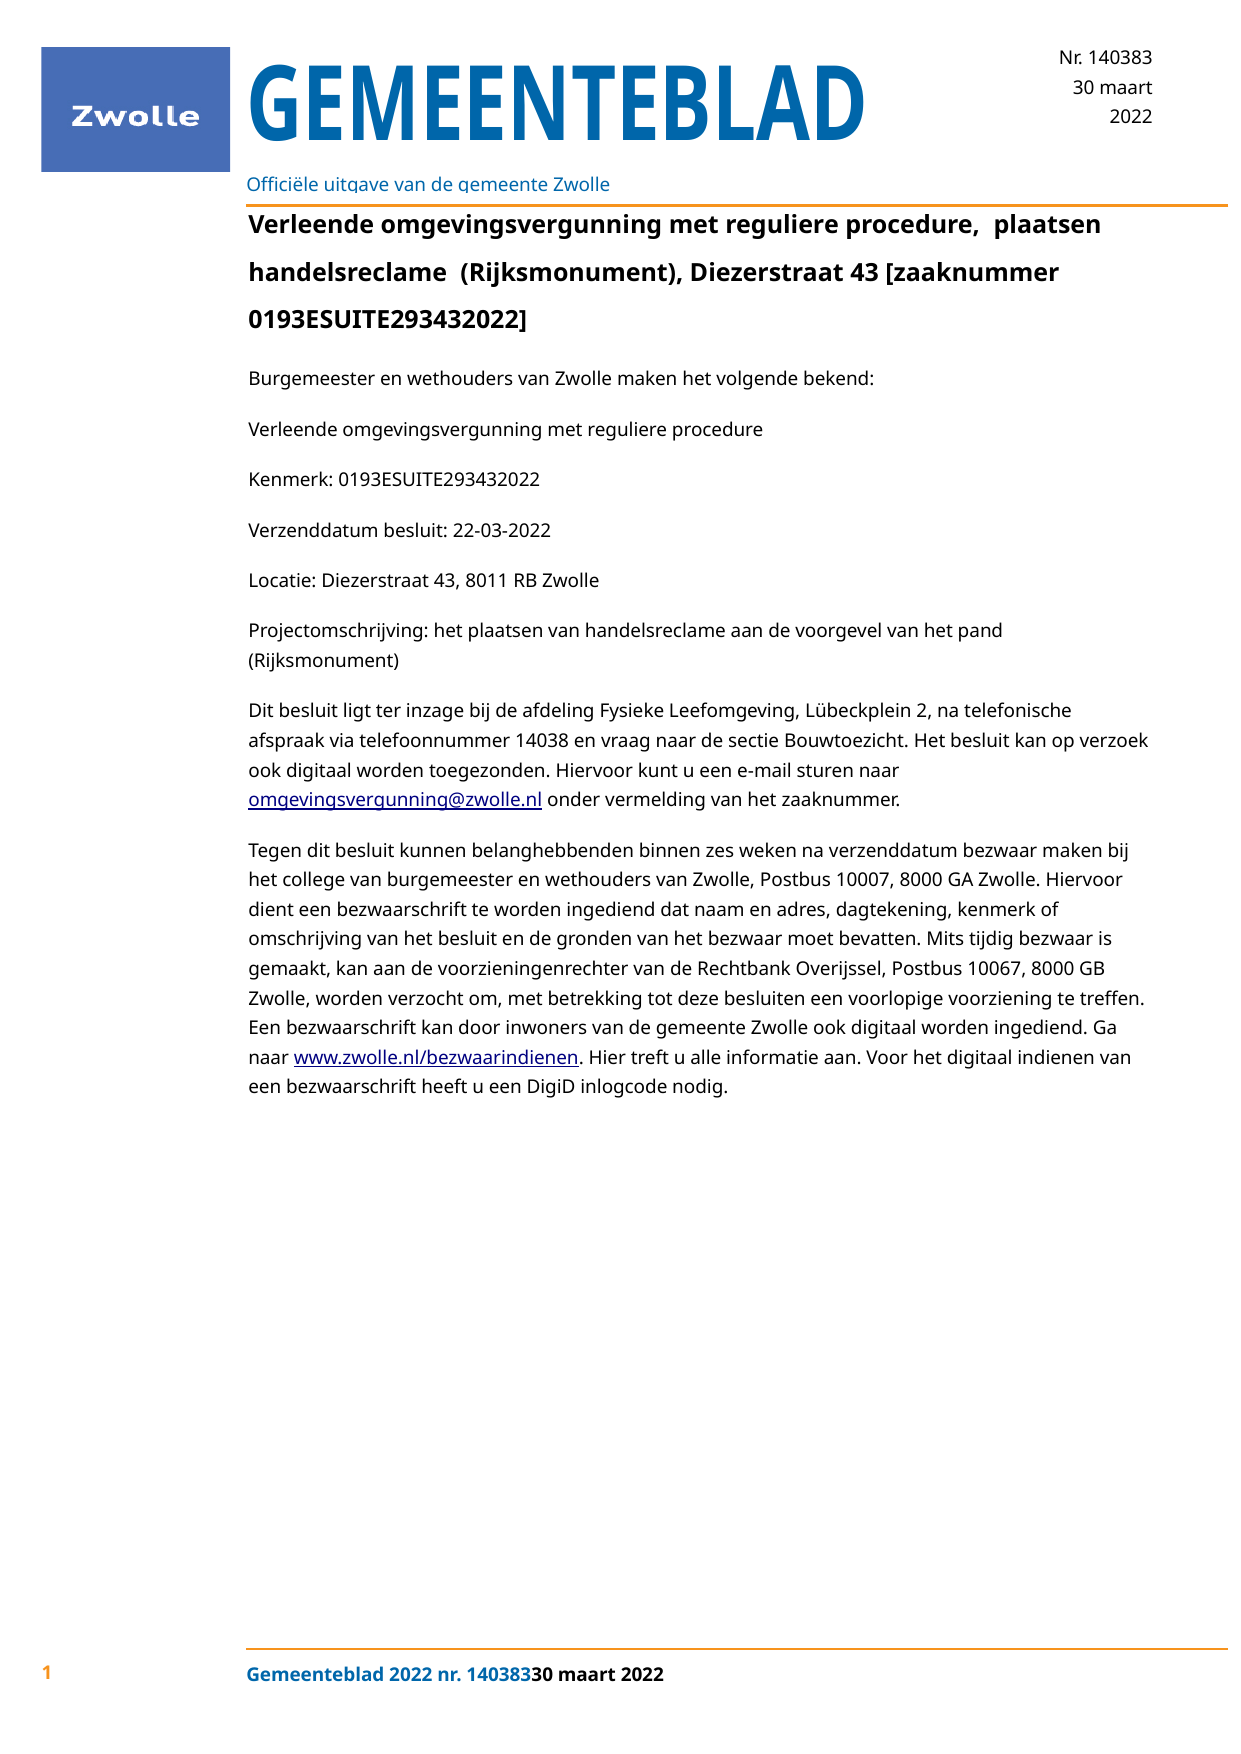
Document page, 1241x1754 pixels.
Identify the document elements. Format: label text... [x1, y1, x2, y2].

text Projectomschrijving: het plaatsen van handelsreclame aan de voorgevel van het pand (Rijksmonument) [248, 618, 1152, 673]
picture [41, 47, 231, 172]
text Verleende omgevingsvergunning met reguliere procedure [248, 416, 1152, 442]
text Locatie: Diezerstraat 43, 8011 RB Zwolle [248, 567, 1152, 593]
text Kenmerk: 0193ESUITE293432022 [248, 466, 1152, 492]
text Tegen dit besluit kunnen belanghebbenden binnen zes weken na verzenddatum bezwaar maken bij het college van burgemeester en wethouders van Zwolle, Postbus 10007, 8000 GA Zwolle. Hiervoor dient een bezwaarschrift te worden ingediend dat naam en adres, dagtekening, kenmerk of omschrijving van het besluit en de gronden van het bezwaar moet bevatten. Mits tijdig bezwaar is gemaakt, kan aan de voorzieningenrechter van de Rechtbank Overijssel, Postbus 10067, 8000 GB Zwolle, worden verzocht om, met betrekking tot deze besluiten een voorlopige voorziening te treffen. Een bezwaarschrift kan door inwoners van de gemeente Zwolle ook digitaal worden ingediend. Ga naar www.zwolle.nl/bezwaarindienen. Hier treft u alle informatie aan. Voor het digitaal indienen van een bezwaarschrift heeft u een DigiD inlogcode nodig. [248, 837, 1152, 1099]
text Verzenddatum besluit: 22-03-2022 [248, 517, 1152, 542]
text Burgemeester en wethouders van Zwolle maken het volgende bekend: [248, 366, 1152, 391]
text Verleende omgevingsvergunning met reguliere procedure, plaatsen handelsreclame (Rijksmonument), Diezerstraat 43 [zaaknummer 0193ESUITE293432022] [248, 207, 1152, 336]
text Dit besluit ligt ter inzage bij de afdeling Fysieke Leefomgeving, Lübeckplein 2, na telefonische afspraak via telefoonnummer 14038 en vraag naar de sectie Bouwtoezicht. Het besluit kan op verzoek ook digitaal worden toegezonden. Hiervoor kunt u een e-mail sturen naar omgevingsvergunning@zwolle.nl onder vermelding van het zaaknummer. [248, 698, 1152, 812]
